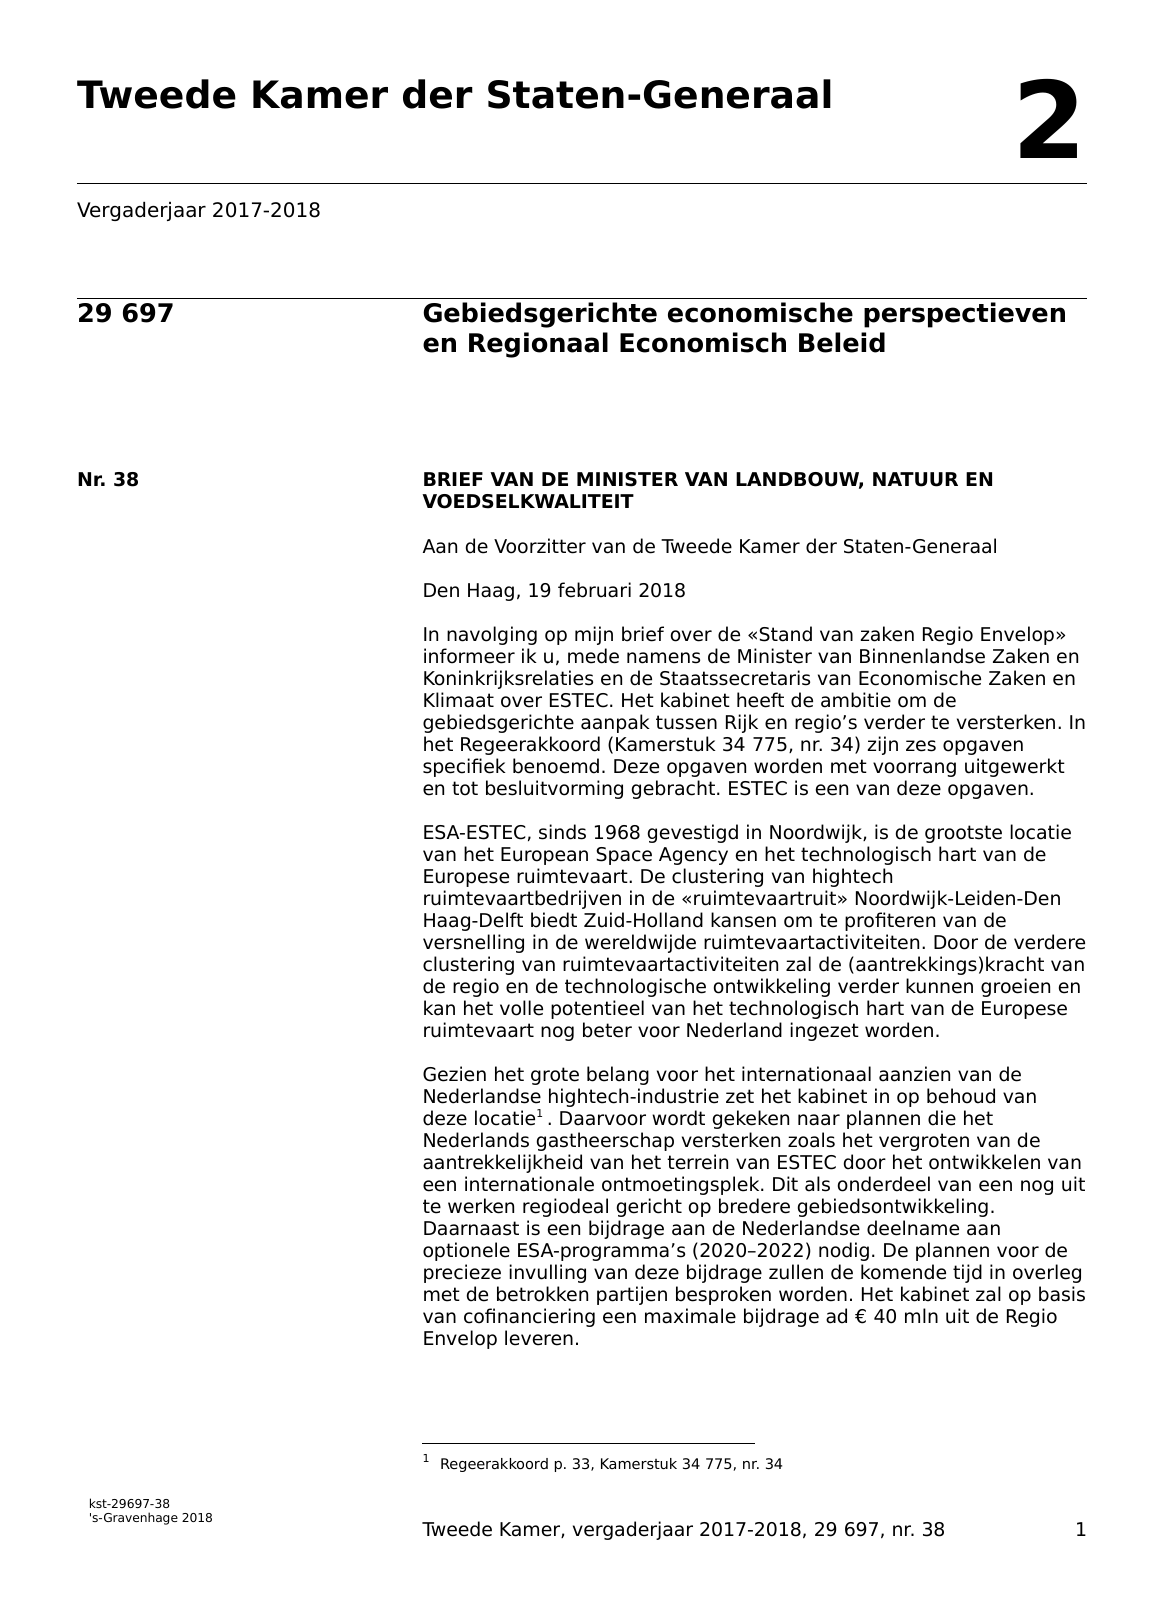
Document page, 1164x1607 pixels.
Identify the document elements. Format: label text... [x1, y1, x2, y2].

text Aan de Voorzitter van de Tweede Kamer der Staten-Generaal [422, 536, 1087, 557]
table_header 2 [886, 59, 1087, 183]
text In navolging op mijn brief over de «Stand van zaken Regio Envelop» informeer ik u, mede namens de Minister van Binnenlandse Zaken en Koninkrijksrelaties en de Staatssecretaris van Economische Zaken en Klimaat over ESTEC. Het kabinet heeft de ambitie om de gebiedsgerichte aanpak tussen Rijk en regio’s verder te versterken. In het Regeerakkoord (Kamerstuk 34 775, nr. 34) zijn zes opgaven specifiek benoemd. Deze opgaven worden met voorrang uitgewerkt en tot besluitvorming gebracht. ESTEC is een van deze opgaven. [422, 624, 1087, 800]
text kst-29697-38 [88, 1497, 323, 1511]
subtitle 29 697 Gebiedsgerichte economische perspectieven en Regionaal Economisch Beleid [77, 299, 1087, 358]
text ESA-ESTEC, sinds 1968 gevestigd in Noordwijk, is de grootste locatie van het European Space Agency en het technologisch hart van de Europese ruimtevaart. De clustering van hightech ruimtevaartbedrijven in de «ruimtevaartruit» Noordwijk-Leiden-Den Haag-Delft biedt Zuid-Holland kansen om te profiteren van de versnelling in de wereldwijde ruimtevaartactiviteiten. Door de verdere clustering van ruimtevaartactiviteiten zal de (aantrekkings)kracht van de regio en de technologische ontwikkeling verder kunnen groeien en kan het volle potentieel van het technologisch hart van de Europese ruimtevaart nog beter voor Nederland ingezet worden. [422, 822, 1087, 1042]
text Gezien het grote belang voor het internationaal aanzien van de Nederlandse hightech-industrie zet het kabinet in op behoud van deze locatie. Daarvoor wordt gekeken naar plannen die het Nederlands gastheerschap versterken zoals het vergroten van de aantrekkelijkheid van het terrein van ESTEC door het ontwikkelen van een internationale ontmoetingsplek. Dit als onderdeel van een nog uit te werken regiodeal gericht op bredere gebiedsontwikkeling. Daarnaast is een bijdrage aan de Nederlandse deelname aan optionele ESA-programma’s (2020–2022) nodig. De plannen voor de precieze invulling van deze bijdrage zullen de komende tijd in overleg met de betrokken partijen besproken worden. Het kabinet zal op basis van cofinanciering een maximale bijdrage ad € 40 mln uit de Regio Envelop leveren. [422, 1064, 1087, 1349]
text Regeerakkoord p. 33, Kamerstuk 34 775, nr. 34 [422, 1452, 1087, 1474]
text 's-Gravenhage 2018 [88, 1511, 323, 1525]
text Den Haag, 19 februari 2018 [422, 580, 1087, 602]
table_cell Vergaderjaar 2017-2018 [77, 184, 1087, 298]
table_header Tweede Kamer der Staten-Generaal [77, 59, 886, 183]
subtitle Nr. 38 BRIEF VAN DE MINISTER VAN LANDBOUW, NATUUR EN VOEDSELKWALITEIT [77, 469, 1087, 513]
